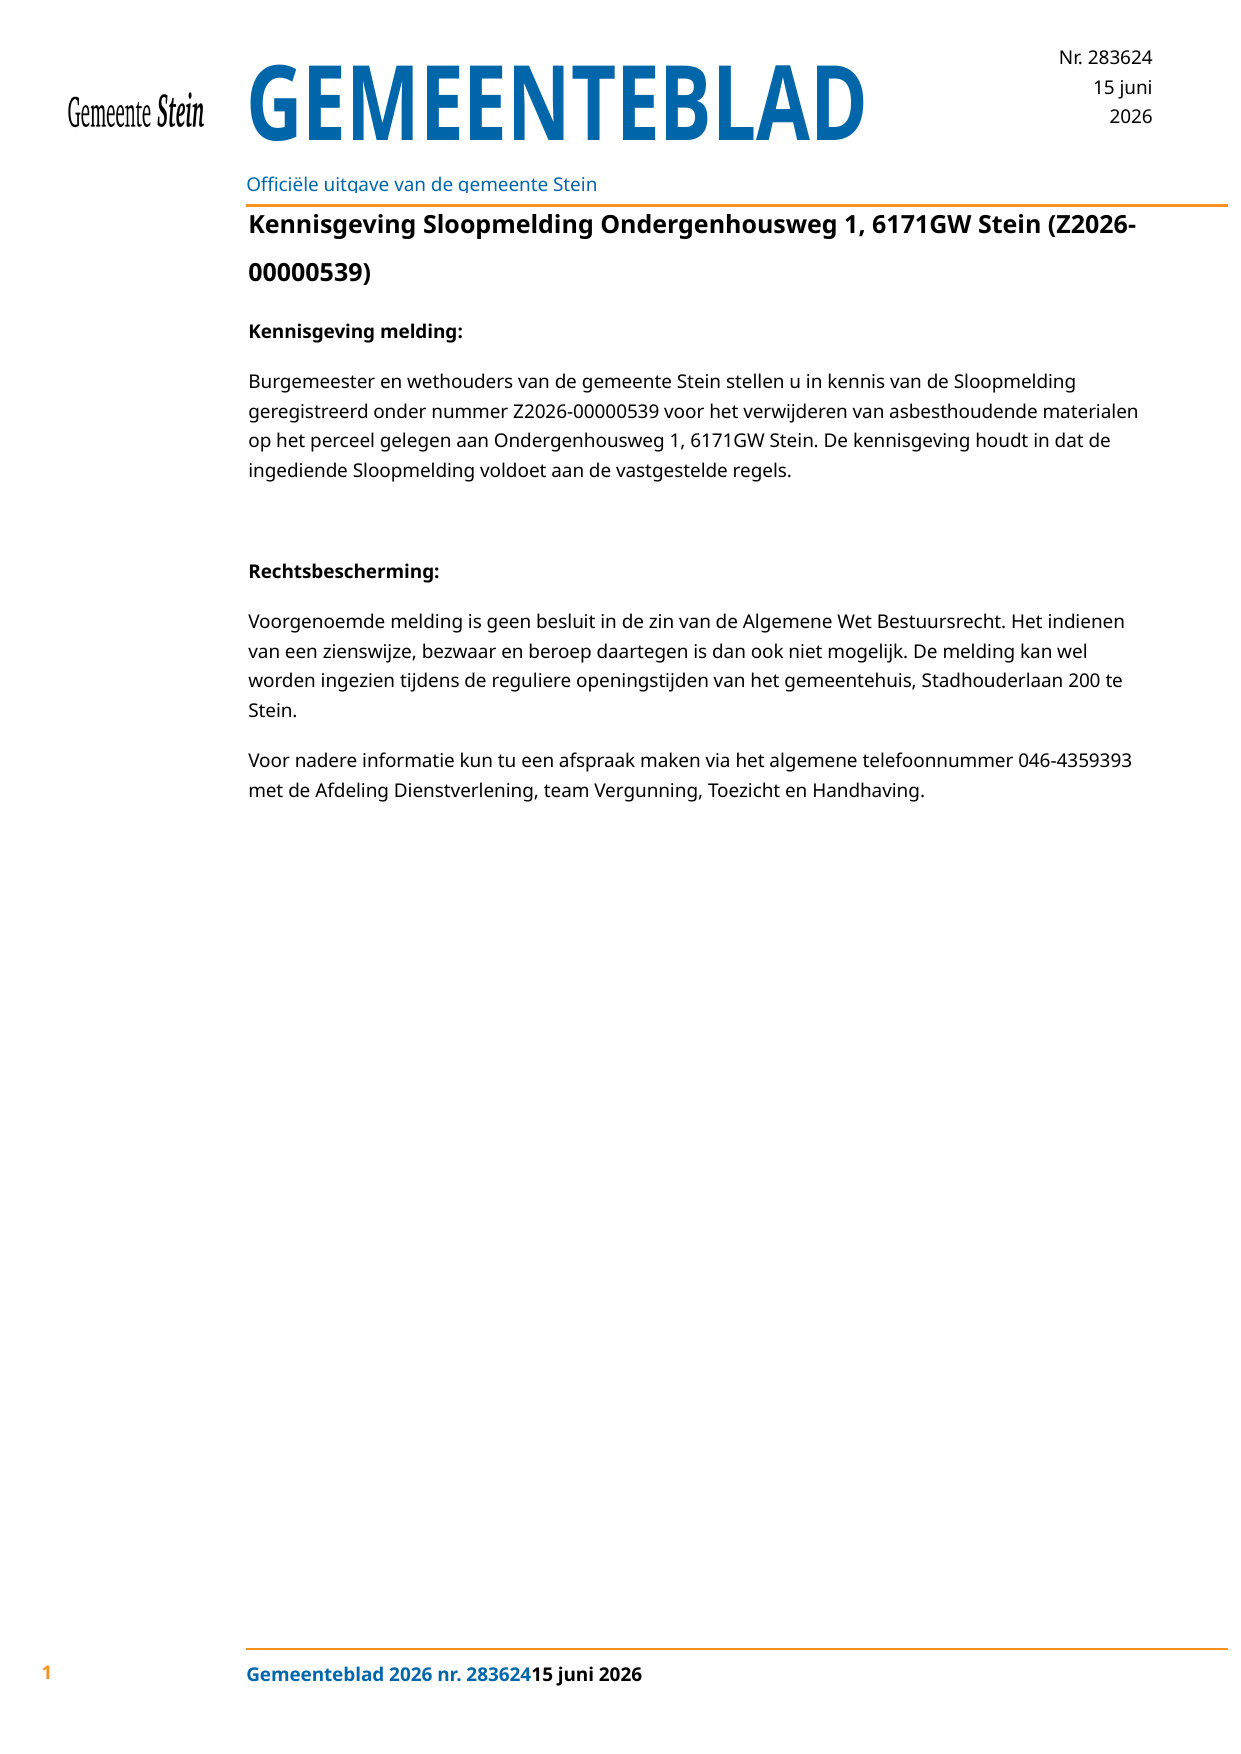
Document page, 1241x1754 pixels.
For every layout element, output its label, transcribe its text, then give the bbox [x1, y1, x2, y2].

text Kennisgeving melding: [248, 318, 1152, 344]
text Voorgenoemde melding is geen besluit in de zin van de Algemene Wet Bestuursrecht. Het indienen van een zienswijze, bezwaar en beroep daartegen is dan ook niet mogelijk. De melding kan wel worden ingezien tijdens de reguliere openingstijden van het gemeentehuis, Stadhouderlaan 200 te Stein. [248, 608, 1152, 723]
text Voor nadere informatie kun tu een afspraak maken via het algemene telefoonnummer 046-4359393 met de Afdeling Dienstverlening, team Vergunning, Toezicht en Handhaving. [248, 747, 1152, 803]
picture [41, 47, 231, 172]
text Kennisgeving Sloopmelding Ondergenhousweg 1, 6171GW Stein (Z2026-00000539) [248, 207, 1152, 288]
text Burgemeester en wethouders van de gemeente Stein stellen u in kennis van de Sloopmelding geregistreerd onder nummer Z2026-00000539 voor het verwijderen van asbesthoudende materialen op het perceel gelegen aan Ondergenhousweg 1, 6171GW Stein. De kennisgeving houdt in dat de ingediende Sloopmelding voldoet aan de vastgestelde regels. [248, 368, 1152, 483]
text Rechtsbescherming: [248, 558, 1152, 584]
